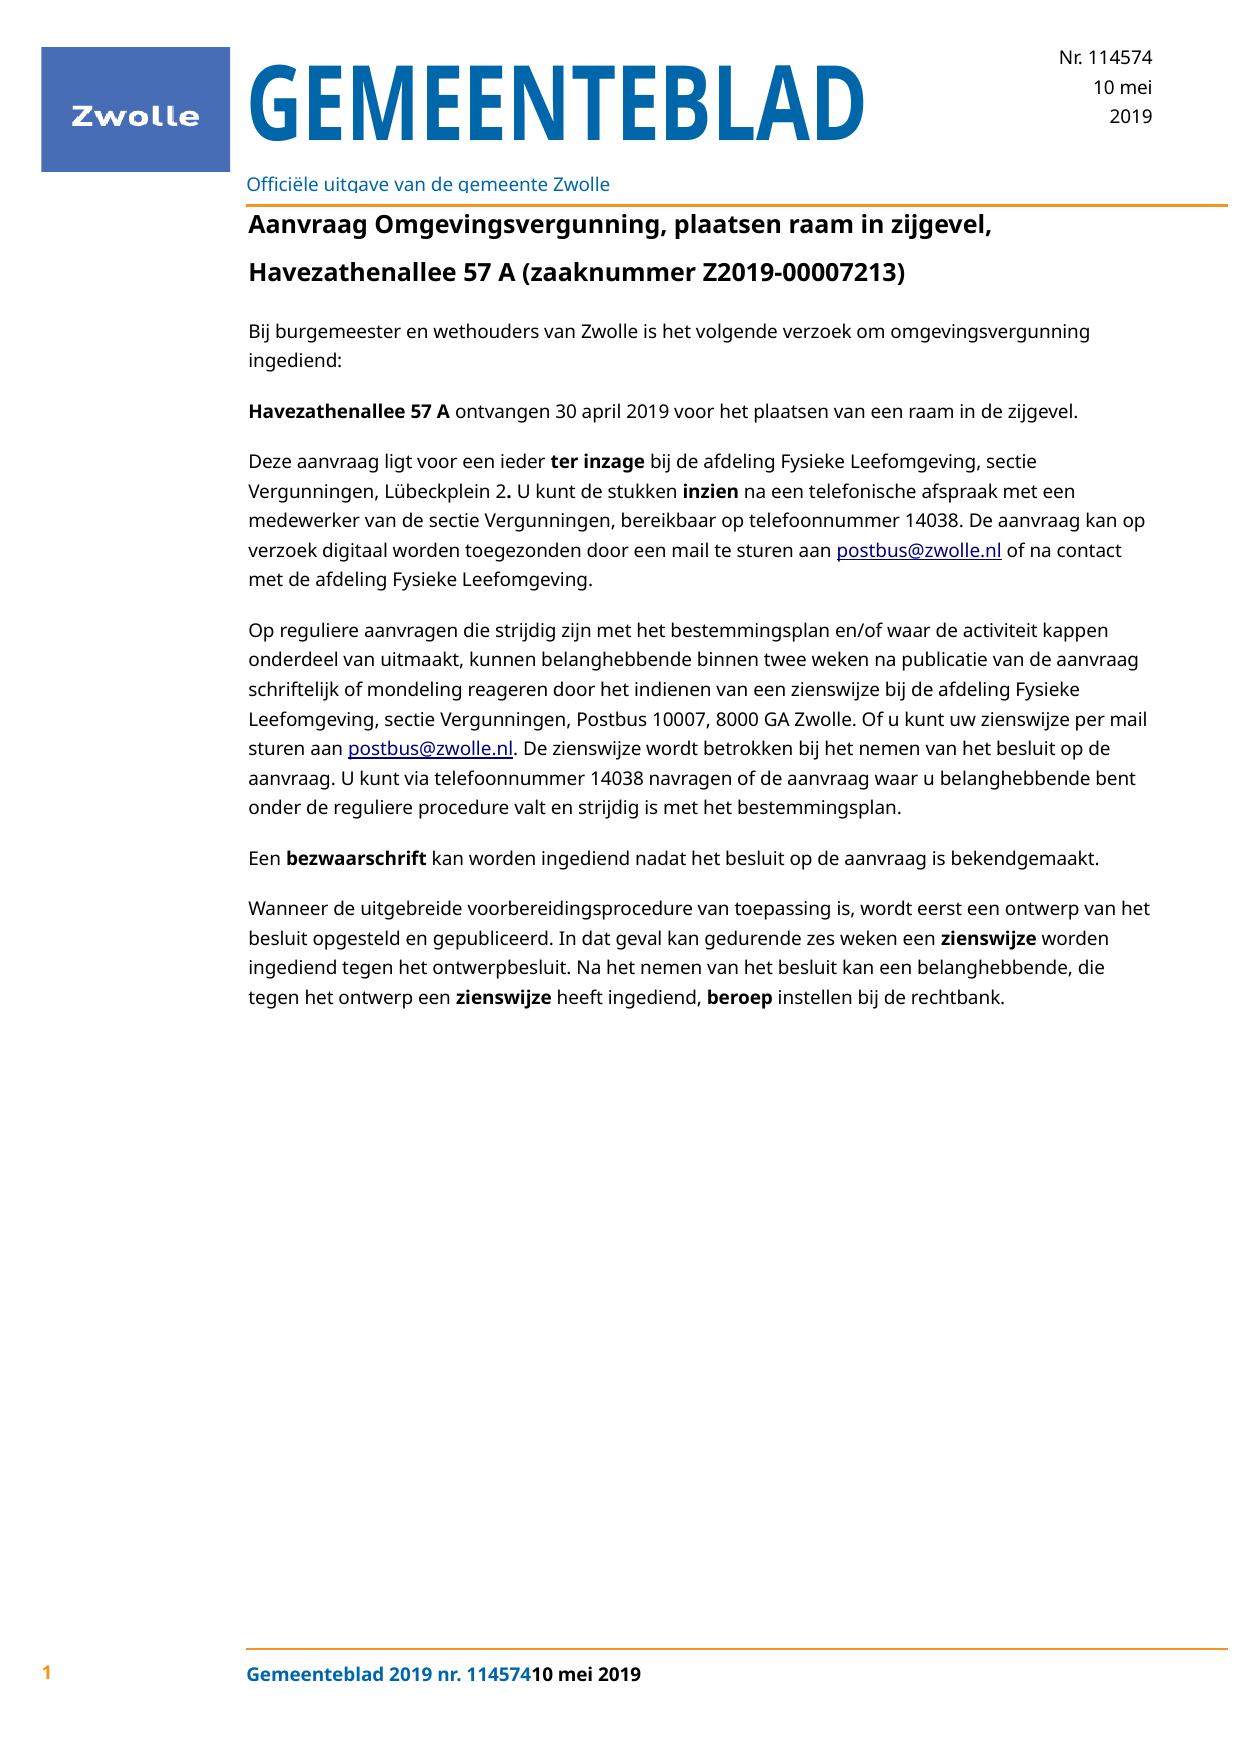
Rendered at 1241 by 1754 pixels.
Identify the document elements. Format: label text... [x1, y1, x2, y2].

text Aanvraag Omgevingsvergunning, plaatsen raam in zijgevel, Havezathenallee 57 A (zaaknummer Z2019-00007213) [248, 207, 1152, 288]
text Havezathenallee 57 A ontvangen 30 april 2019 voor het plaatsen van een raam in de zijgevel. [248, 398, 1152, 424]
text Op reguliere aanvragen die strijdig zijn met het bestemmingsplan en/of waar de activiteit kappen onderdeel van uitmaakt, kunnen belanghebbende binnen twee weken na publicatie van de aanvraag schriftelijk of mondeling reageren door het indienen van een zienswijze bij de afdeling Fysieke Leefomgeving, sectie Vergunningen, Postbus 10007, 8000 GA Zwolle. Of u kunt uw zienswijze per mail sturen aan postbus@zwolle.nl. De zienswijze wordt betrokken bij het nemen van het besluit op de aanvraag. U kunt via telefoonnummer 14038 navragen of de aanvraag waar u belanghebbende bent onder de reguliere procedure valt en strijdig is met het bestemmingsplan. [248, 617, 1152, 820]
text Een bezwaarschrift kan worden ingediend nadat het besluit op de aanvraag is bekendgemaakt. [248, 845, 1152, 871]
text Deze aanvraag ligt voor een ieder ter inzage bij de afdeling Fysieke Leefomgeving, sectie Vergunningen, Lübeckplein 2. U kunt de stukken inzien na een telefonische afspraak met een medewerker van de sectie Vergunningen, bereikbaar op telefoonnummer 14038. De aanvraag kan op verzoek digitaal worden toegezonden door een mail te sturen aan postbus@zwolle.nl of na contact met de afdeling Fysieke Leefomgeving. [248, 448, 1152, 592]
text Bij burgemeester en wethouders van Zwolle is het volgende verzoek om omgevingsvergunning ingediend: [248, 318, 1152, 373]
picture [41, 47, 231, 172]
text Wanneer de uitgebreide voorbereidingsprocedure van toepassing is, wordt eerst een ontwerp van het besluit opgesteld en gepubliceerd. In dat geval kan gedurende zes weken een zienswijze worden ingediend tegen het ontwerpbesluit. Na het nemen van het besluit kan een belanghebbende, die tegen het ontwerp een zienswijze heeft ingediend, beroep instellen bij de rechtbank. [248, 895, 1152, 1010]
